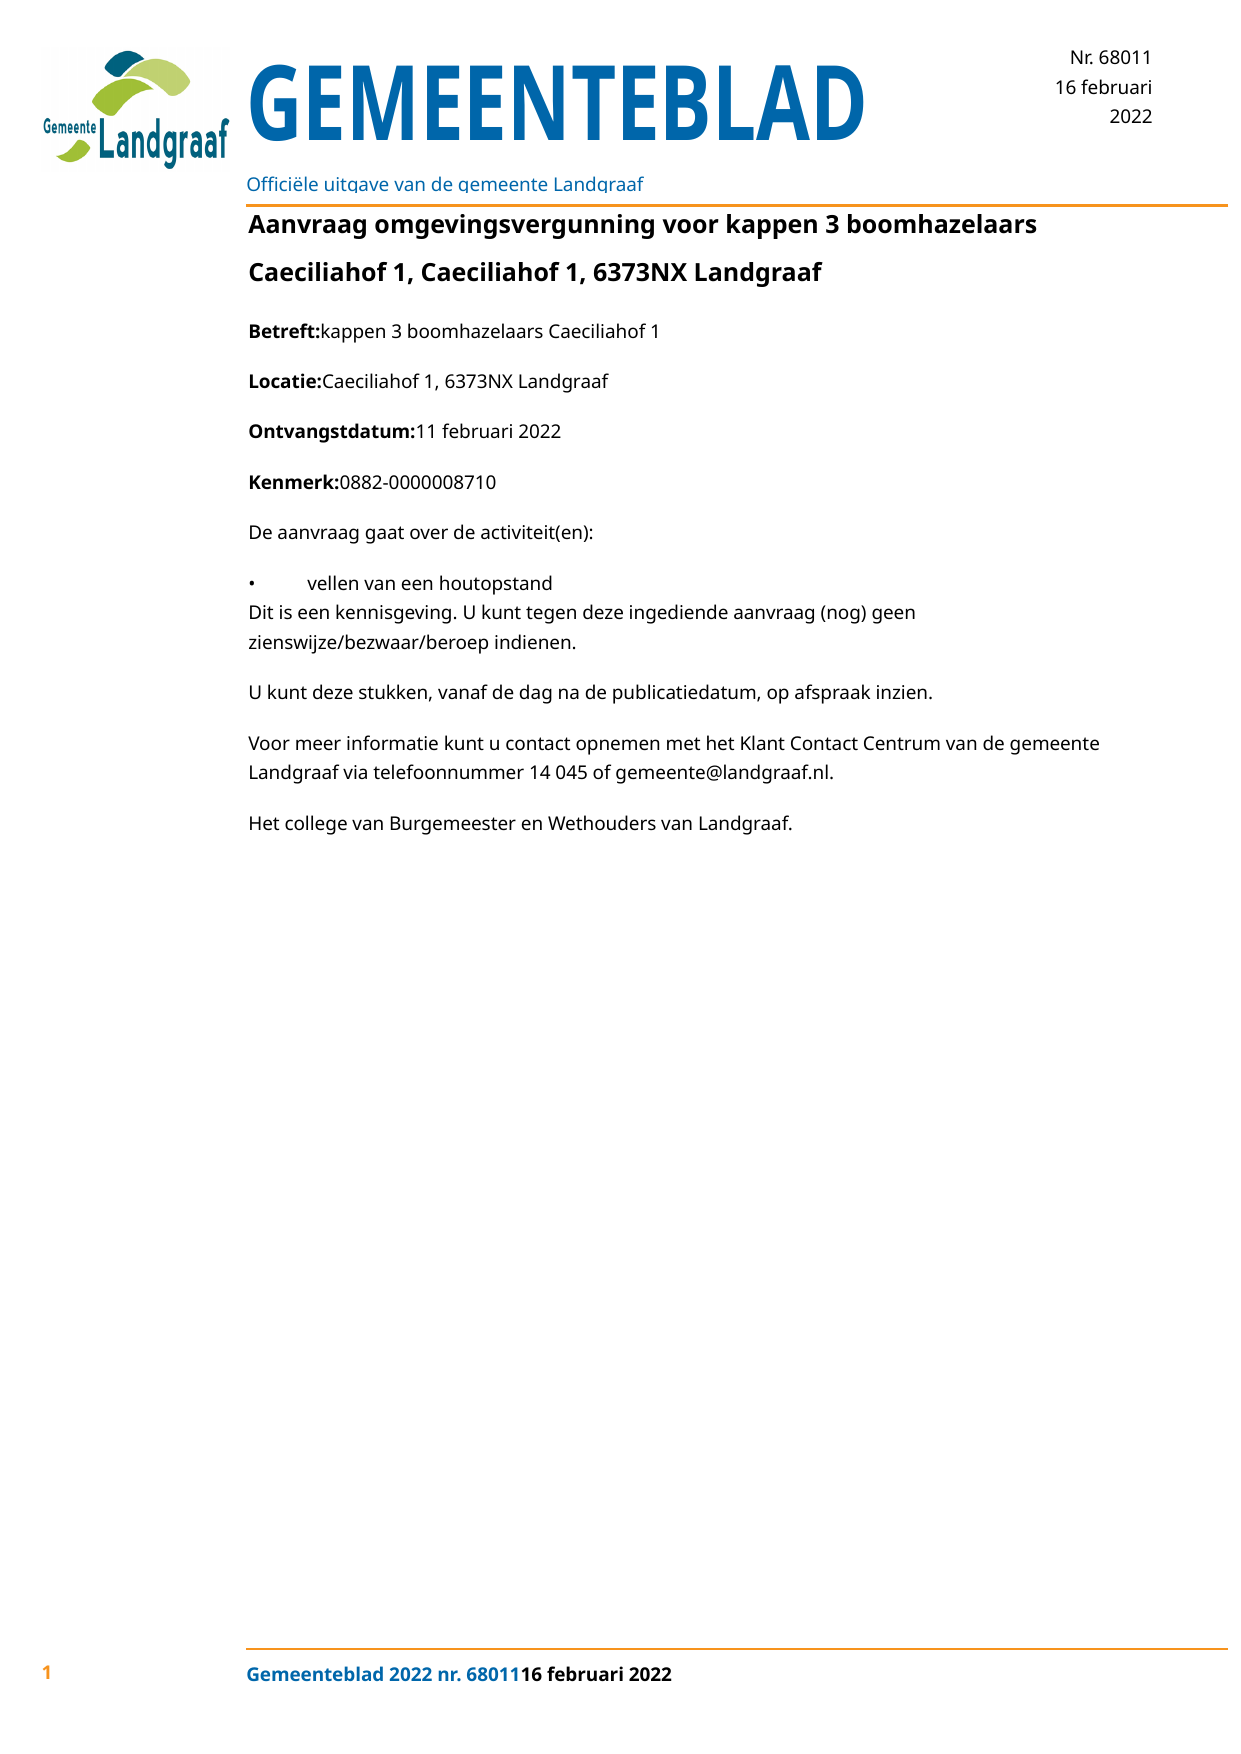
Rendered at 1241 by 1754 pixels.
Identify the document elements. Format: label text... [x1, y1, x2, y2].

picture [41, 47, 231, 172]
text Ontvangstdatum:11 februari 2022 [248, 419, 1152, 444]
text Voor meer informatie kunt u contact opnemen met het Klant Contact Centrum van de gemeente Landgraaf via telefoonnummer 14 045 of gemeente@landgraaf.nl. [248, 730, 1152, 785]
text De aanvraag gaat over de activiteit(en): [248, 519, 1152, 545]
text Aanvraag omgevingsvergunning voor kappen 3 boomhazelaars Caeciliahof 1, Caeciliahof 1, 6373NX Landgraaf [248, 207, 1152, 288]
text Locatie:Caeciliahof 1, 6373NX Landgraaf [248, 368, 1152, 394]
text U kunt deze stukken, vanaf de dag na de publicatiedatum, op afspraak inzien. [248, 679, 1152, 705]
text Betreft:kappen 3 boomhazelaars Caeciliahof 1 [248, 318, 1152, 344]
text Het college van Burgemeester en Wethouders van Landgraaf. [248, 810, 1152, 836]
text Kenmerk:0882-0000008710 [248, 469, 1152, 495]
list vellen van een houtopstand [248, 570, 1152, 596]
text Dit is een kennisgeving. U kunt tegen deze ingediende aanvraag (nog) geen zienswijze/bezwaar/beroep indienen. [248, 599, 1152, 655]
